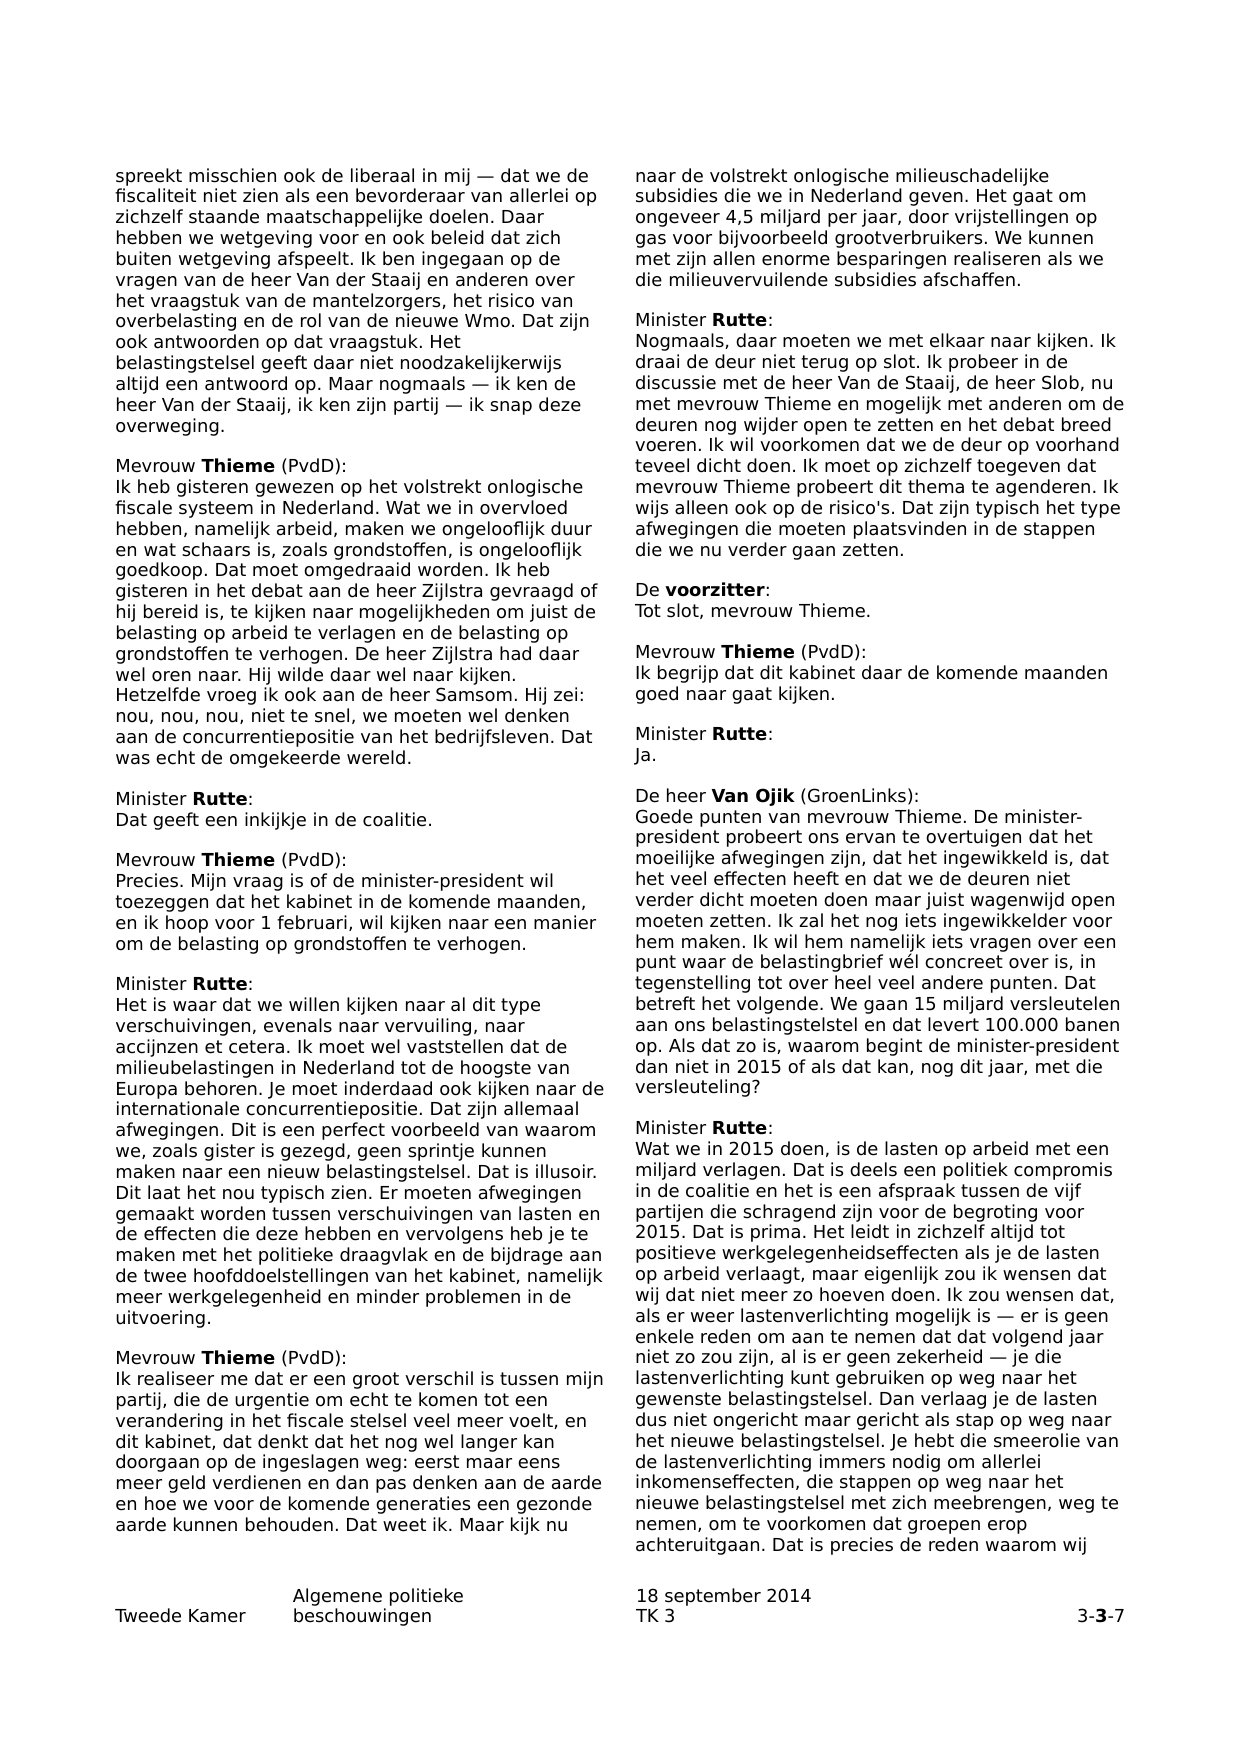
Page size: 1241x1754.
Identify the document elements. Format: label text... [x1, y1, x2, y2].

text Minister Rutte: [635, 1118, 1125, 1139]
text Minister Rutte: [115, 788, 605, 809]
text Mevrouw Thieme (PvdD): [115, 850, 605, 871]
text Ik begrijp dat dit kabinet daar de komende maanden goed naar gaat kijken. [635, 662, 1125, 704]
text Nogmaals, daar moeten we met elkaar naar kijken. Ik draai de deur niet terug op slot. Ik probeer in de discussie met de heer Van de Staaij, de heer Slob, nu met mevrouw Thieme en mogelijk met anderen om de deuren nog wijder open te zetten en het debat breed voeren. Ik wil voorkomen dat we de deur op voorhand teveel dicht doen. Ik moet op zichzelf toegeven dat mevrouw Thieme probeert dit thema te agenderen. Ik wijs alleen ook op de risico's. Dat zijn typisch het type afwegingen die moeten plaatsvinden in de stappen die we nu verder gaan zetten. [635, 331, 1125, 560]
text Precies. Mijn vraag is of de minister-president wil toezeggen dat het kabinet in de komende maanden, en ik hoop voor 1 februari, wil kijken naar een manier om de belasting op grondstoffen te verhogen. [115, 871, 605, 954]
text naar de volstrekt onlogische milieuschadelijke subsidies die we in Nederland geven. Het gaat om ongeveer 4,5 miljard per jaar, door vrijstellingen op gas voor bijvoorbeeld grootverbruikers. We kunnen met zijn allen enorme besparingen realiseren als we die milieuvervuilende subsidies afschaffen. [635, 165, 1125, 290]
text Goede punten van mevrouw Thieme. De minister-president probeert ons ervan te overtuigen dat het moeilijke afwegingen zijn, dat het ingewikkeld is, dat het veel effecten heeft en dat we de deuren niet verder dicht moeten doen maar juist wagenwijd open moeten zetten. Ik zal het nog iets ingewikkelder voor hem maken. Ik wil hem namelijk iets vragen over een punt waar de belastingbrief wél concreet over is, in tegenstelling tot over heel veel andere punten. Dat betreft het volgende. We gaan 15 miljard versleutelen aan ons belastingstelstel en dat levert 100.000 banen op. Als dat zo is, waarom begint de minister-president dan niet in 2015 of als dat kan, nog dit jaar, met die versleuteling? [635, 806, 1125, 1098]
text Ik realiseer me dat er een groot verschil is tussen mijn partij, die de urgentie om echt te komen tot een verandering in het fiscale stelsel veel meer voelt, en dit kabinet, dat denkt dat het nog wel langer kan doorgaan op de ingeslagen weg: eerst maar eens meer geld verdienen en dan pas denken aan de aarde en hoe we voor de komende generaties een gezonde aarde kunnen behouden. Dat weet ik. Maar kijk nu [115, 1369, 605, 1536]
text Minister Rutte: [635, 310, 1125, 331]
text Mevrouw Thieme (PvdD): [115, 456, 605, 477]
text Tot slot, mevrouw Thieme. [635, 601, 1125, 622]
text spreekt misschien ook de liberaal in mij — dat we de fiscaliteit niet zien als een bevorderaar van allerlei op zichzelf staande maatschappelijke doelen. Daar hebben we wetgeving voor en ook beleid dat zich buiten wetgeving afspeelt. Ik ben ingegaan op de vragen van de heer Van der Staaij en anderen over het vraagstuk van de mantelzorgers, het risico van overbelasting en de rol van de nieuwe Wmo. Dat zijn ook antwoorden op dat vraagstuk. Het belastingstelsel geeft daar niet noodzakelijkerwijs altijd een antwoord op. Maar nogmaals — ik ken de heer Van der Staaij, ik ken zijn partij — ik snap deze overweging. [115, 165, 605, 436]
text Minister Rutte: [115, 974, 605, 995]
text Het is waar dat we willen kijken naar al dit type verschuivingen, evenals naar vervuiling, naar accijnzen et cetera. Ik moet wel vaststellen dat de milieubelastingen in Nederland tot de hoogste van Europa behoren. Je moet inderdaad ook kijken naar de internationale concurrentiepositie. Dat zijn allemaal afwegingen. Dit is een perfect voorbeeld van waarom we, zoals gister is gezegd, geen sprintje kunnen maken naar een nieuw belastingstelsel. Dat is illusoir. Dit laat het nou typisch zien. Er moeten afwegingen gemaakt worden tussen verschuivingen van lasten en de effecten die deze hebben en vervolgens heb je te maken met het politieke draagvlak en de bijdrage aan de twee hoofddoelstellingen van het kabinet, namelijk meer werkgelegenheid en minder problemen in de uitvoering. [115, 995, 605, 1328]
text Mevrouw Thieme (PvdD): [635, 642, 1125, 662]
text Minister Rutte: [635, 724, 1125, 745]
text De heer Van Ojik (GroenLinks): [635, 786, 1125, 806]
text Wat we in 2015 doen, is de lasten op arbeid met een miljard verlagen. Dat is deels een politiek compromis in de coalitie en het is een afspraak tussen de vijf partijen die schragend zijn voor de begroting voor 2015. Dat is prima. Het leidt in zichzelf altijd tot positieve werkgelegenheidseffecten als je de lasten op arbeid verlaagt, maar eigenlijk zou ik wensen dat wij dat niet meer zo hoeven doen. Ik zou wensen dat, als er weer lastenverlichting mogelijk is — er is geen enkele reden om aan te nemen dat dat volgend jaar niet zo zou zijn, al is er geen zekerheid — je die lastenverlichting kunt gebruiken op weg naar het gewenste belastingstelsel. Dan verlaag je de lasten dus niet ongericht maar gericht als stap op weg naar het nieuwe belastingstelsel. Je hebt die smeerolie van de lastenverlichting immers nodig om allerlei inkomenseffecten, die stappen op weg naar het nieuwe belastingstelsel met zich meebrengen, weg te nemen, om te voorkomen dat groepen erop achteruitgaan. Dat is precies de reden waarom wij [635, 1139, 1125, 1556]
text Ja. [635, 745, 1125, 766]
text Ik heb gisteren gewezen op het volstrekt onlogische fiscale systeem in Nederland. Wat we in overvloed hebben, namelijk arbeid, maken we ongelooflijk duur en wat schaars is, zoals grondstoffen, is ongelooflijk goedkoop. Dat moet omgedraaid worden. Ik heb gisteren in het debat aan de heer Zijlstra gevraagd of hij bereid is, te kijken naar mogelijkheden om juist de belasting op arbeid te verlagen en de belasting op grondstoffen te verhogen. De heer Zijlstra had daar wel oren naar. Hij wilde daar wel naar kijken. Hetzelfde vroeg ik ook aan de heer Samsom. Hij zei: nou, nou, nou, niet te snel, we moeten wel denken aan de concurrentiepositie van het bedrijfsleven. Dat was echt de omgekeerde wereld. [115, 477, 605, 768]
text Dat geeft een inkijkje in de coalitie. [115, 809, 605, 830]
text De voorzitter: [635, 580, 1125, 601]
text Mevrouw Thieme (PvdD): [115, 1348, 605, 1369]
